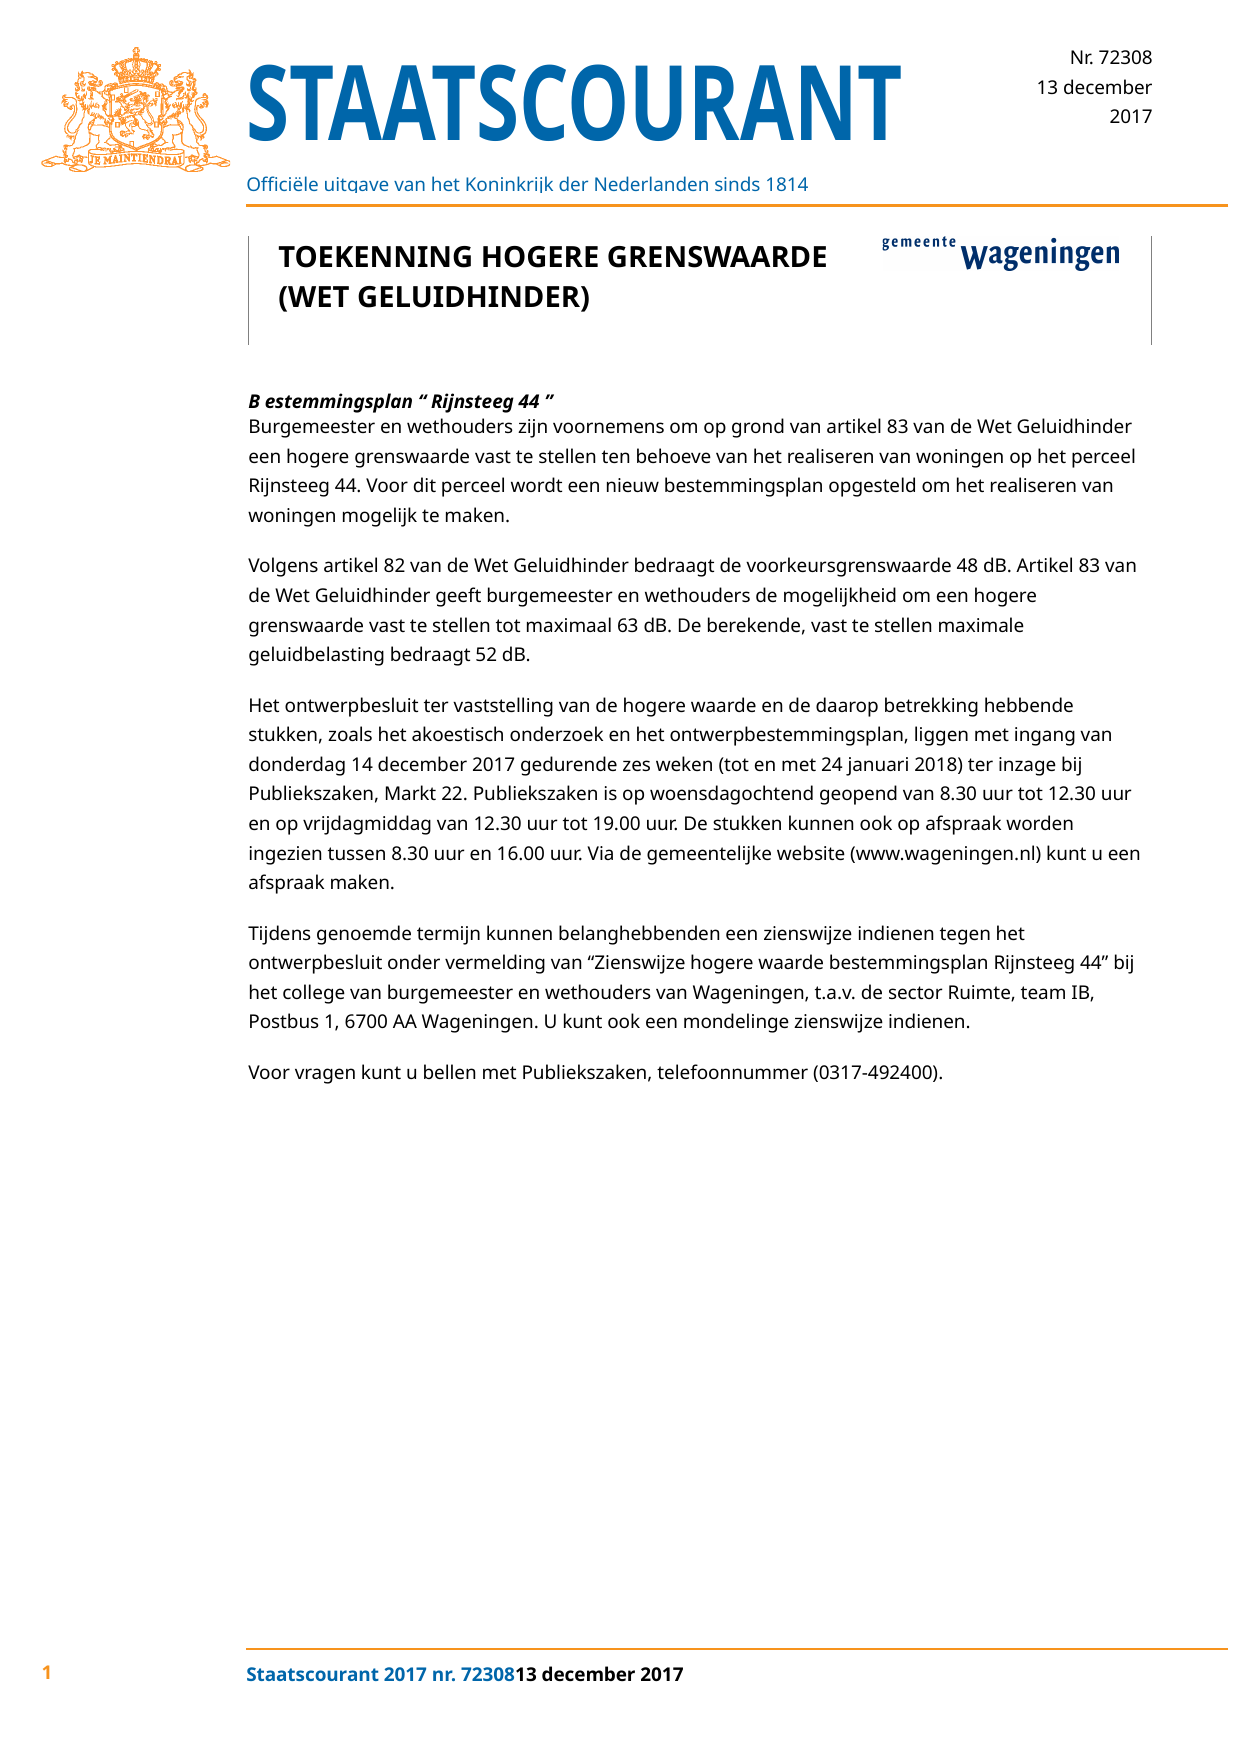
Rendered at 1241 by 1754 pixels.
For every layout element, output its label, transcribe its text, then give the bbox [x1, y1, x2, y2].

text Volgens artikel 82 van de Wet Geluidhinder bedraagt de voorkeursgrenswaarde 48 dB. Artikel 83 van de Wet Geluidhinder geeft burgemeester en wethouders de mogelijkheid om een hogere grenswaarde vast te stellen tot maximaal 63 dB. De berekende, vast te stellen maximale geluidbelasting bedraagt 52 dB. [248, 553, 1152, 667]
text B estemmingsplan “ Rijnsteeg 44 ” [248, 388, 1152, 413]
text Het ontwerpbesluit ter vaststelling van de hogere waarde en de daarop betrekking hebbende stukken, zoals het akoestisch onderzoek en het ontwerpbestemmingsplan, liggen met ingang van donderdag 14 december 2017 gedurende zes weken (tot en met 24 januari 2018) ter inzage bij Publiekszaken, Markt 22. Publiekszaken is op woensdagochtend geopend van 8.30 uur tot 12.30 uur en op vrijdagmiddag van 12.30 uur tot 19.00 uur. De stukken kunnen ook op afspraak worden ingezien tussen 8.30 uur en 16.00 uur. Via de gemeentelijke website (www.wageningen.nl) kunt u een afspraak maken. [248, 692, 1152, 895]
picture [41, 47, 231, 172]
text Tijdens genoemde termijn kunnen belanghebbenden een zienswijze indienen tegen het ontwerpbesluit onder vermelding van “Zienswijze hogere waarde bestemmingsplan Rijnsteeg 44” bij het college van burgemeester en wethouders van Wageningen, t.a.v. de sector Ruimte, team IB, Postbus 1, 6700 AA Wageningen. U kunt ook een mondelinge zienswijze indienen. [248, 920, 1152, 1034]
table_header [850, 236, 1151, 345]
text Burgemeester en wethouders zijn voornemens om op grond van artikel 83 van de Wet Geluidhinder een hogere grenswaarde vast te stellen ten behoeve van het realiseren van woningen op het perceel Rijnsteeg 44. Voor dit perceel wordt een nieuw bestemmingsplan opgesteld om het realiseren van woningen mogelijk te maken. [248, 413, 1152, 528]
picture [882, 236, 1119, 271]
table_header TOEKENNING HOGERE GRENSWAARDE (WET GELUIDHINDER) [249, 236, 850, 345]
text Voor vragen kunt u bellen met Publiekszaken, telefoonnummer (0317-492400). [248, 1059, 1152, 1085]
